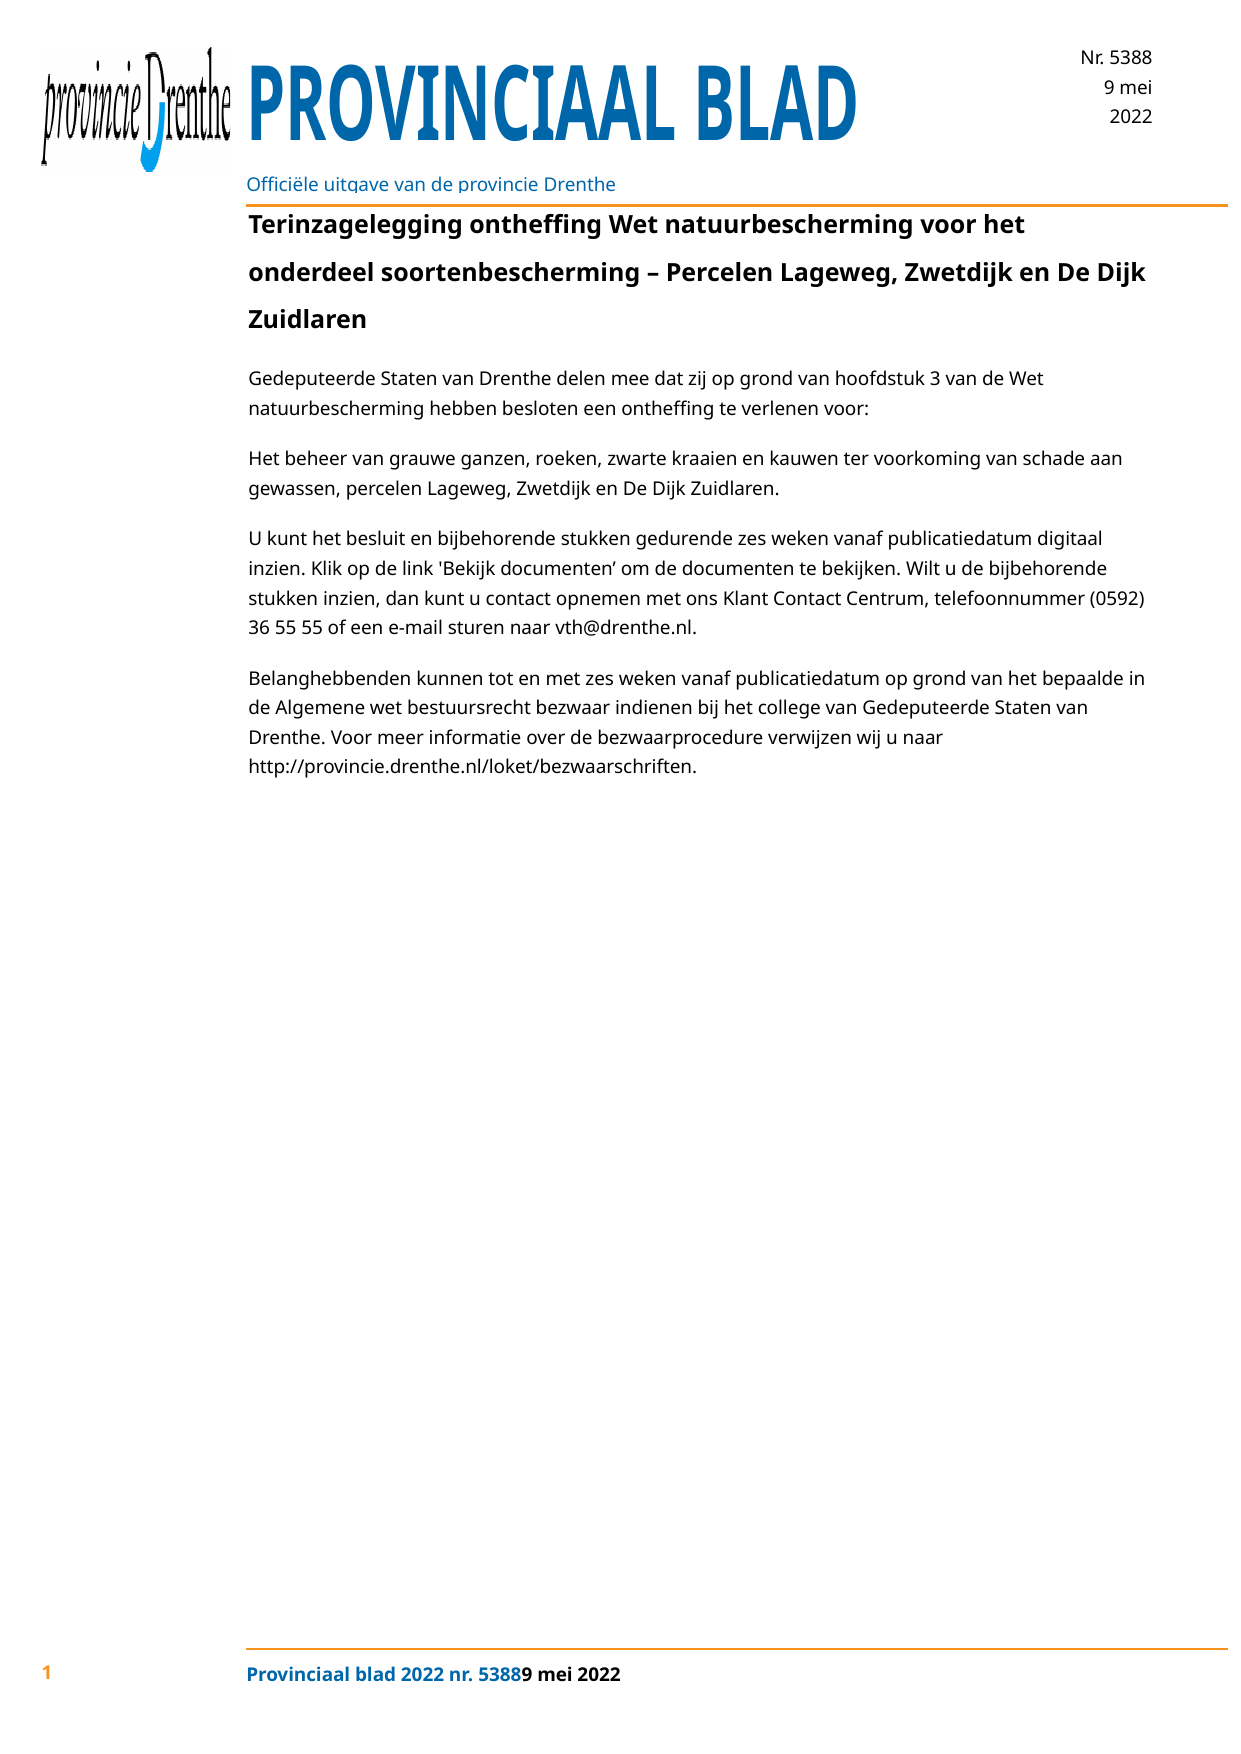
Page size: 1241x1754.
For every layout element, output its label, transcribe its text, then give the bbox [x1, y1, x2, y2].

text Het beheer van grauwe ganzen, roeken, zwarte kraaien en kauwen ter voorkoming van schade aan gewassen, percelen Lageweg, Zwetdijk en De Dijk Zuidlaren. [248, 446, 1152, 501]
text Terinzagelegging ontheffing Wet natuurbescherming voor het onderdeel soortenbescherming – Percelen Lageweg, Zwetdijk en De Dijk Zuidlaren [248, 207, 1152, 336]
picture [41, 47, 231, 172]
text U kunt het besluit en bijbehorende stukken gedurende zes weken vanaf publicatiedatum digitaal inzien. Klik op de link 'Bekijk documenten’ om de documenten te bekijken. Wilt u de bijbehorende stukken inzien, dan kunt u contact opnemen met ons Klant Contact Centrum, telefoonnummer (0592) 36 55 55 of een e-mail sturen naar vth@drenthe.nl. [248, 526, 1152, 640]
text Gedeputeerde Staten van Drenthe delen mee dat zij op grond van hoofdstuk 3 van de Wet natuurbescherming hebben besloten een ontheffing te verlenen voor: [248, 366, 1152, 421]
text Belanghebbenden kunnen tot en met zes weken vanaf publicatiedatum op grond van het bepaalde in de Algemene wet bestuursrecht bezwaar indienen bij het college van Gedeputeerde Staten van Drenthe. Voor meer informatie over de bezwaarprocedure verwijzen wij u naar http://provincie.drenthe.nl/loket/bezwaarschriften. [248, 665, 1152, 779]
